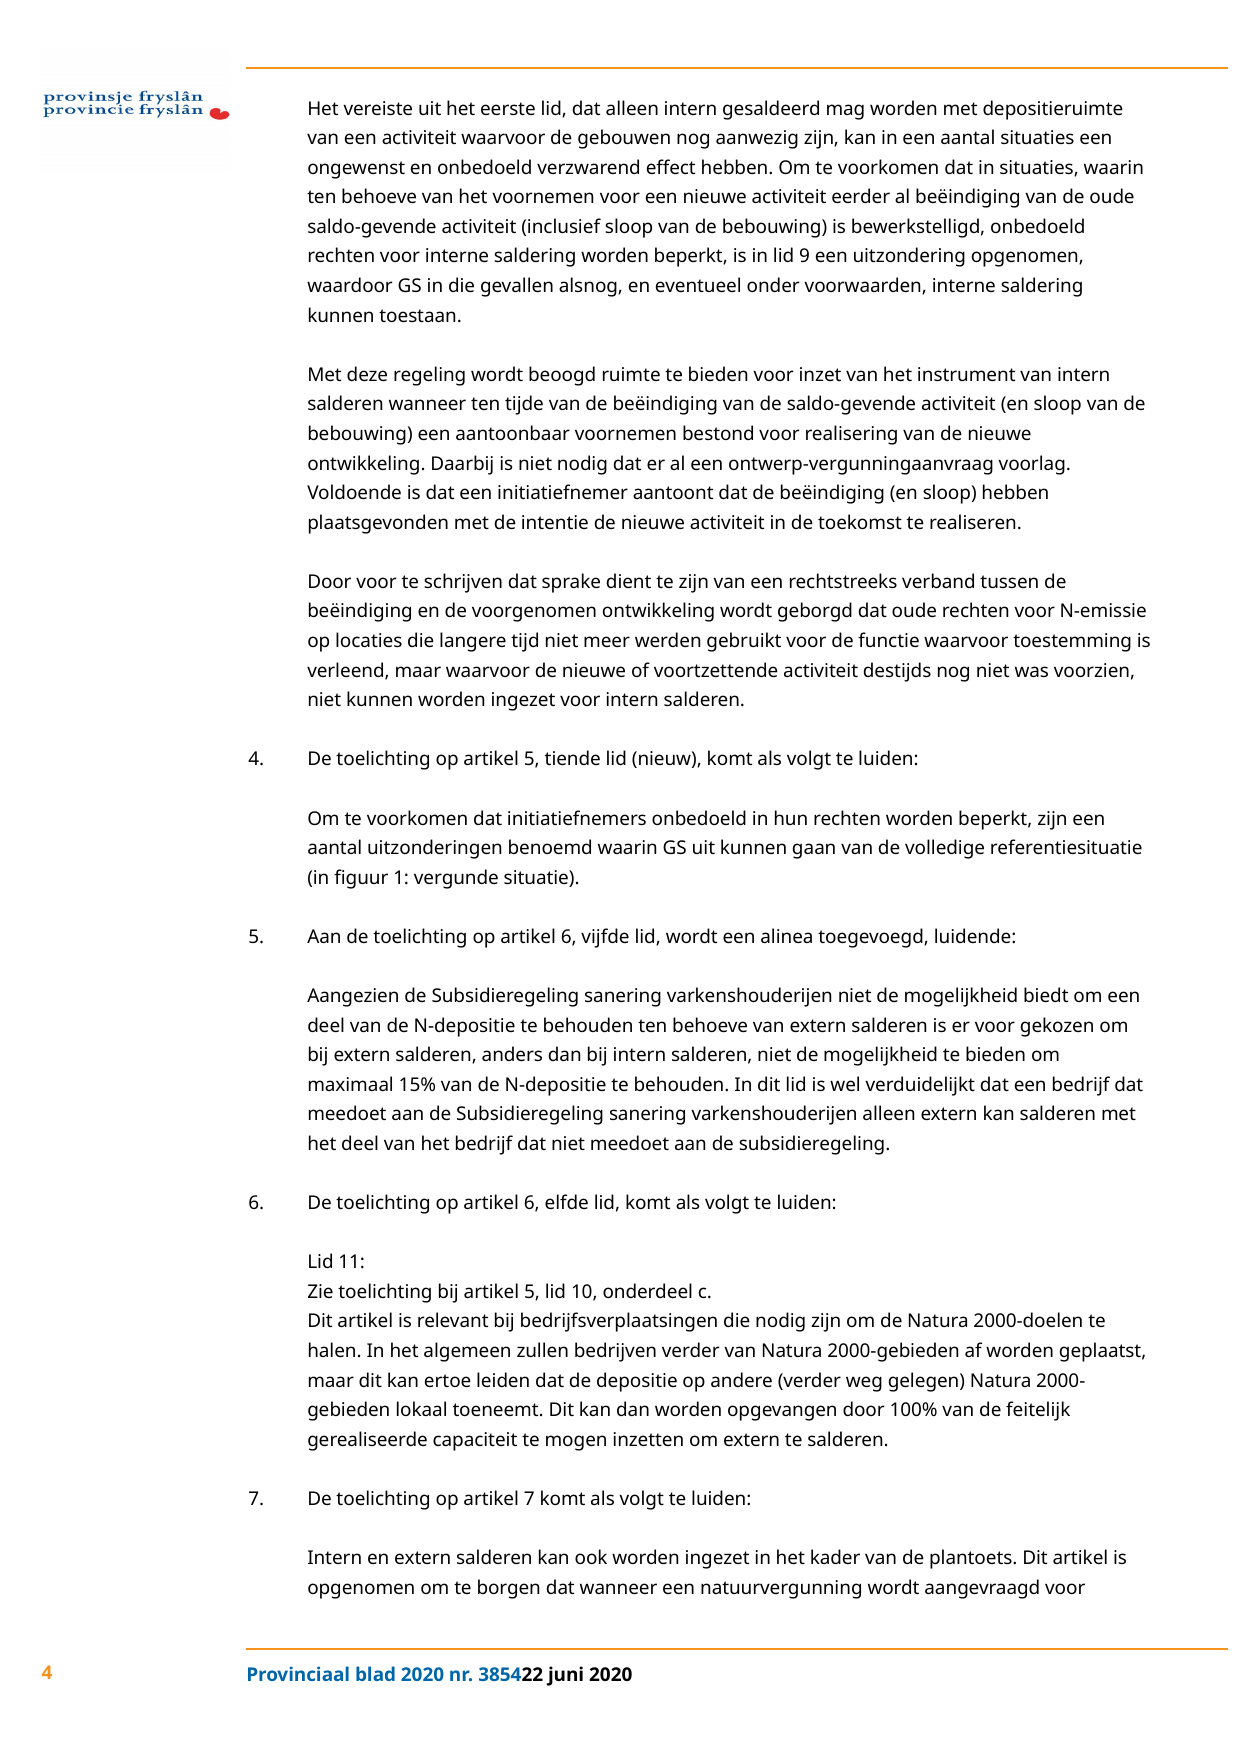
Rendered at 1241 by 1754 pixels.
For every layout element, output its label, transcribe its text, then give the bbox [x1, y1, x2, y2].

list Door voor te schrijven dat sprake dient te zijn van een rechtstreeks verband tussen de beëindiging en de voorgenomen ontwikkeling wordt geborgd dat oude rechten voor N-emissie op locaties die langere tijd niet meer werden gebruikt voor de functie waarvoor toestemming is verleend, maar waarvoor de nieuwe of voortzettende activiteit destijds nog niet was voorzien, niet kunnen worden ingezet voor intern salderen. [248, 568, 1152, 712]
picture [41, 47, 231, 172]
list Om te voorkomen dat initiatiefnemers onbedoeld in hun rechten worden beperkt, zijn een aantal uitzonderingen benoemd waarin GS uit kunnen gaan van de volledige referentiesituatie (in figuur 1: vergunde situatie). [248, 805, 1152, 890]
list Het vereiste uit het eerste lid, dat alleen intern gesaldeerd mag worden met depositieruimte van een activiteit waarvoor de gebouwen nog aanwezig zijn, kan in een aantal situaties een ongewenst en onbedoeld verzwarend effect hebben. Om te voorkomen dat in situaties, waarin ten behoeve van het voornemen voor een nieuwe activiteit eerder al beëindiging van de oude saldo-gevende activiteit (inclusief sloop van de bebouwing) is bewerkstelligd, onbedoeld rechten voor interne saldering worden beperkt, is in lid 9 een uitzondering opgenomen, waardoor GS in die gevallen alsnog, en eventueel onder voorwaarden, interne saldering kunnen toestaan. [248, 95, 1152, 328]
list De toelichting op artikel 6, elfde lid, komt als volgt te luiden: [248, 1189, 1152, 1215]
list De toelichting op artikel 5, tiende lid (nieuw), komt als volgt te luiden: [248, 746, 1152, 771]
list Lid 11: [248, 1248, 1152, 1274]
list Zie toelichting bij artikel 5, lid 10, onderdeel c. [248, 1278, 1152, 1304]
list Intern en extern salderen kan ook worden ingezet in het kader van de plantoets. Dit artikel is opgenomen om te borgen dat wanneer een natuurvergunning wordt aangevraagd voor [248, 1544, 1152, 1600]
list Met deze regeling wordt beoogd ruimte te bieden voor inzet van het instrument van intern salderen wanneer ten tijde van de beëindiging van de saldo-gevende activiteit (en sloop van de bebouwing) een aantoonbaar voornemen bestond voor realisering van de nieuwe ontwikkeling. Daarbij is niet nodig dat er al een ontwerp-vergunningaanvraag voorlag. Voldoende is dat een initiatiefnemer aantoont dat de beëindiging (en sloop) hebben plaatsgevonden met de intentie de nieuwe activiteit in de toekomst te realiseren. [248, 361, 1152, 535]
list Aangezien de Subsidieregeling sanering varkenshouderijen niet de mogelijkheid biedt om een deel van de N-depositie te behouden ten behoeve van extern salderen is er voor gekozen om bij extern salderen, anders dan bij intern salderen, niet de mogelijkheid te bieden om maximaal 15% van de N-depositie te behouden. In dit lid is wel verduidelijkt dat een bedrijf dat meedoet aan de Subsidieregeling sanering varkenshouderijen alleen extern kan salderen met het deel van het bedrijf dat niet meedoet aan de subsidieregeling. [248, 982, 1152, 1156]
list Dit artikel is relevant bij bedrijfsverplaatsingen die nodig zijn om de Natura 2000-doelen te halen. In het algemeen zullen bedrijven verder van Natura 2000-gebieden af worden geplaatst, maar dit kan ertoe leiden dat de depositie op andere (verder weg gelegen) Natura 2000-gebieden lokaal toeneemt. Dit kan dan worden opgevangen door 100% van de feitelijk gerealiseerde capaciteit te mogen inzetten om extern te salderen. [248, 1308, 1152, 1452]
list Aan de toelichting op artikel 6, vijfde lid, wordt een alinea toegevoegd, luidende: [248, 923, 1152, 949]
list De toelichting op artikel 7 komt als volgt te luiden: [248, 1485, 1152, 1511]
